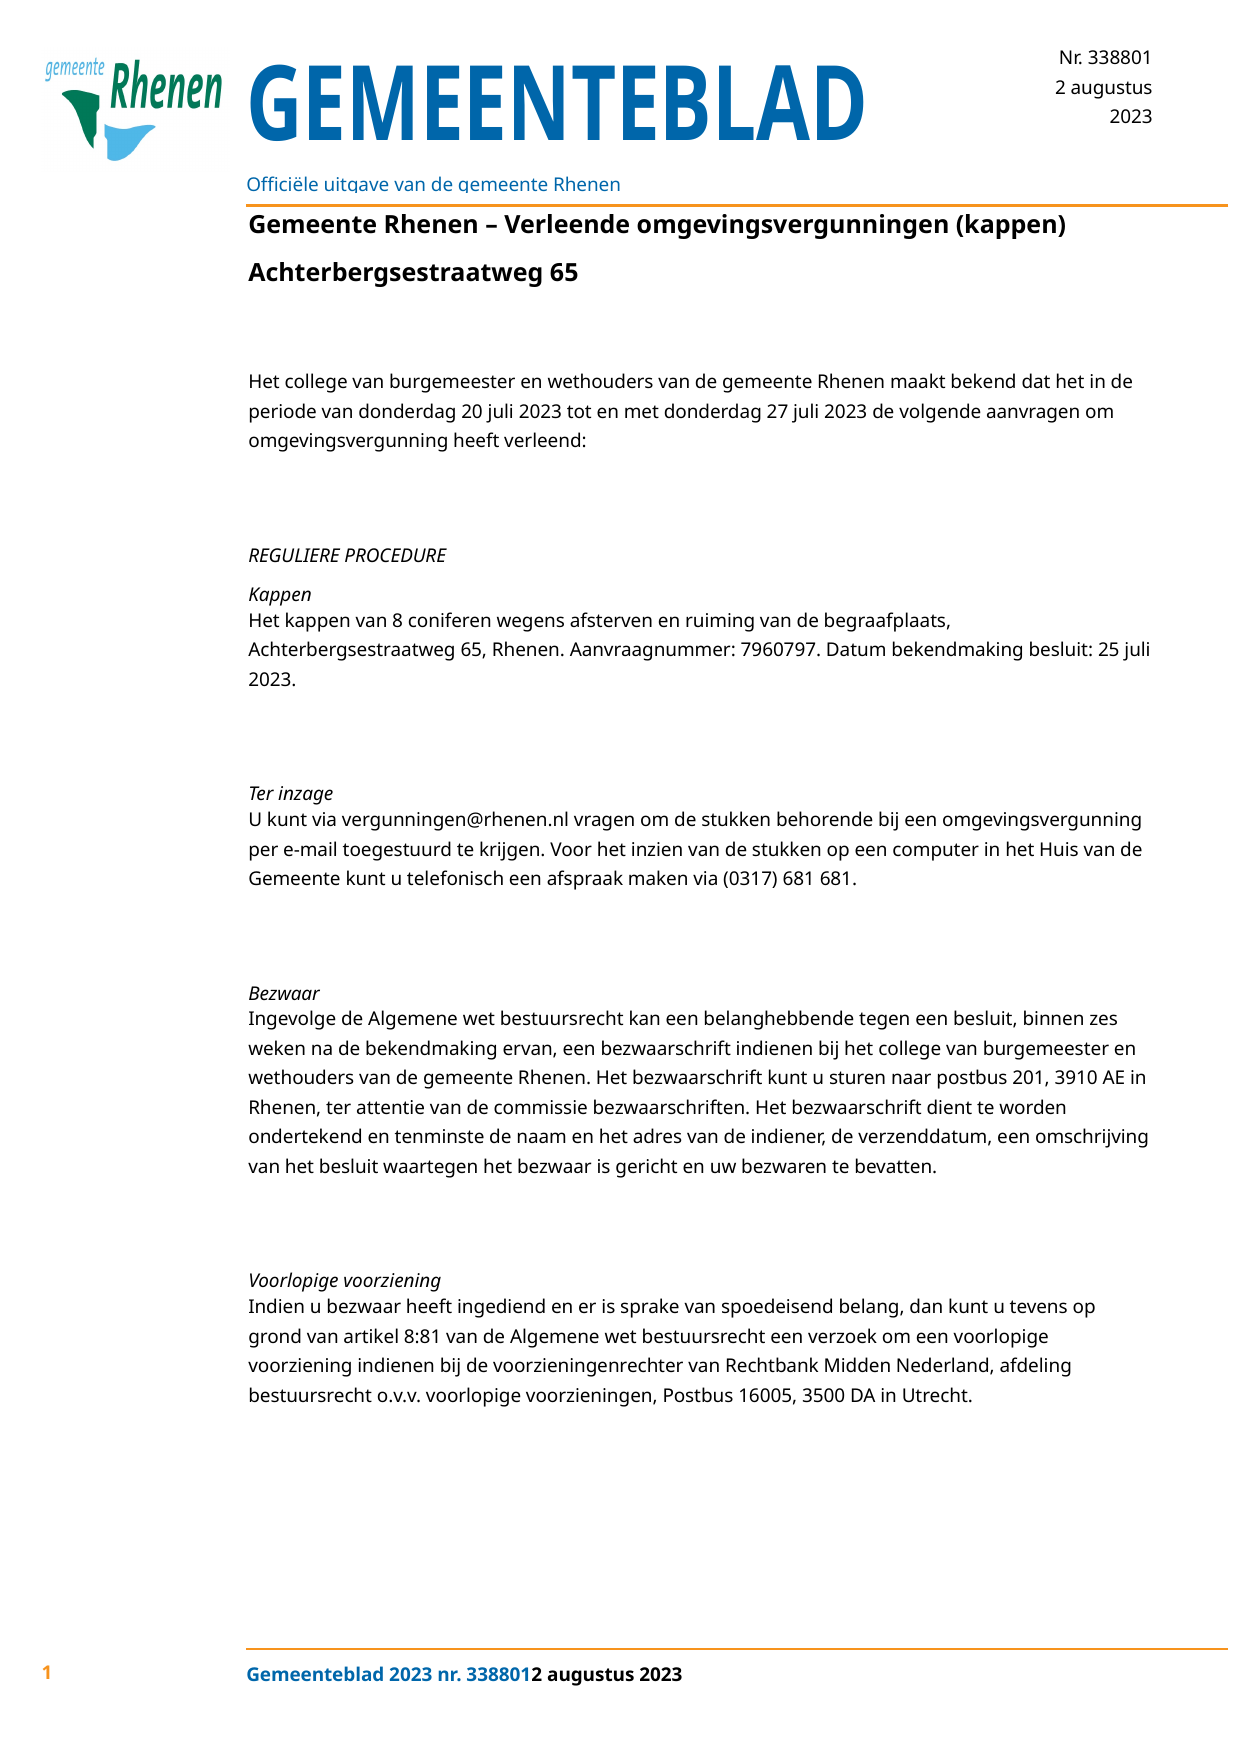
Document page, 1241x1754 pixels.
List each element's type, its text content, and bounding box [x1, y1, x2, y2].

text Voorlopige voorziening [248, 1268, 1152, 1293]
text Ingevolge de Algemene wet bestuursrecht kan een belanghebbende tegen een besluit, binnen zes weken na de bekendmaking ervan, een bezwaarschrift indienen bij het college van burgemeester en wethouders van de gemeente Rhenen. Het bezwaarschrift kunt u sturen naar postbus 201, 3910 AE in Rhenen, ter attentie van de commissie bezwaarschriften. Het bezwaarschrift dient te worden ondertekend en tenminste de naam en het adres van de indiener, de verzenddatum, een omschrijving van het besluit waartegen het bezwaar is gericht en uw bezwaren te bevatten. [248, 1005, 1152, 1179]
text Gemeente Rhenen – Verleende omgevingsvergunningen (kappen) Achterbergsestraatweg 65 [248, 207, 1152, 288]
text U kunt via vergunningen@rhenen.nl vragen om de stukken behorende bij een omgevingsvergunning per e-mail toegestuurd te krijgen. Voor het inzien van de stukken op een computer in het Huis van de Gemeente kunt u telefonisch een afspraak maken via (0317) 681 681. [248, 806, 1152, 891]
picture [41, 47, 231, 172]
text Ter inzage [248, 780, 1152, 806]
text Indien u bezwaar heeft ingediend en er is sprake van spoedeisend belang, dan kunt u tevens op grond van artikel 8:81 van de Algemene wet bestuursrecht een verzoek om een voorlopige voorziening indienen bij de voorzieningenrechter van Rechtbank Midden Nederland, afdeling bestuursrecht o.v.v. voorlopige voorzieningen, Postbus 16005, 3500 DA in Utrecht. [248, 1293, 1152, 1408]
text Kappen [248, 581, 1152, 607]
text Het kappen van 8 coniferen wegens afsterven en ruiming van de begraafplaats, Achterbergsestraatweg 65, Rhenen. Aanvraagnummer: 7960797. Datum bekendmaking besluit: 25 juli 2023. [248, 607, 1152, 692]
text REGULIERE PROCEDURE [248, 542, 1152, 568]
text Het college van burgemeester en wethouders van de gemeente Rhenen maakt bekend dat het in de periode van donderdag 20 juli 2023 tot en met donderdag 27 juli 2023 de volgende aanvragen om omgevingsvergunning heeft verleend: [248, 368, 1152, 453]
text Bezwaar [248, 980, 1152, 1005]
